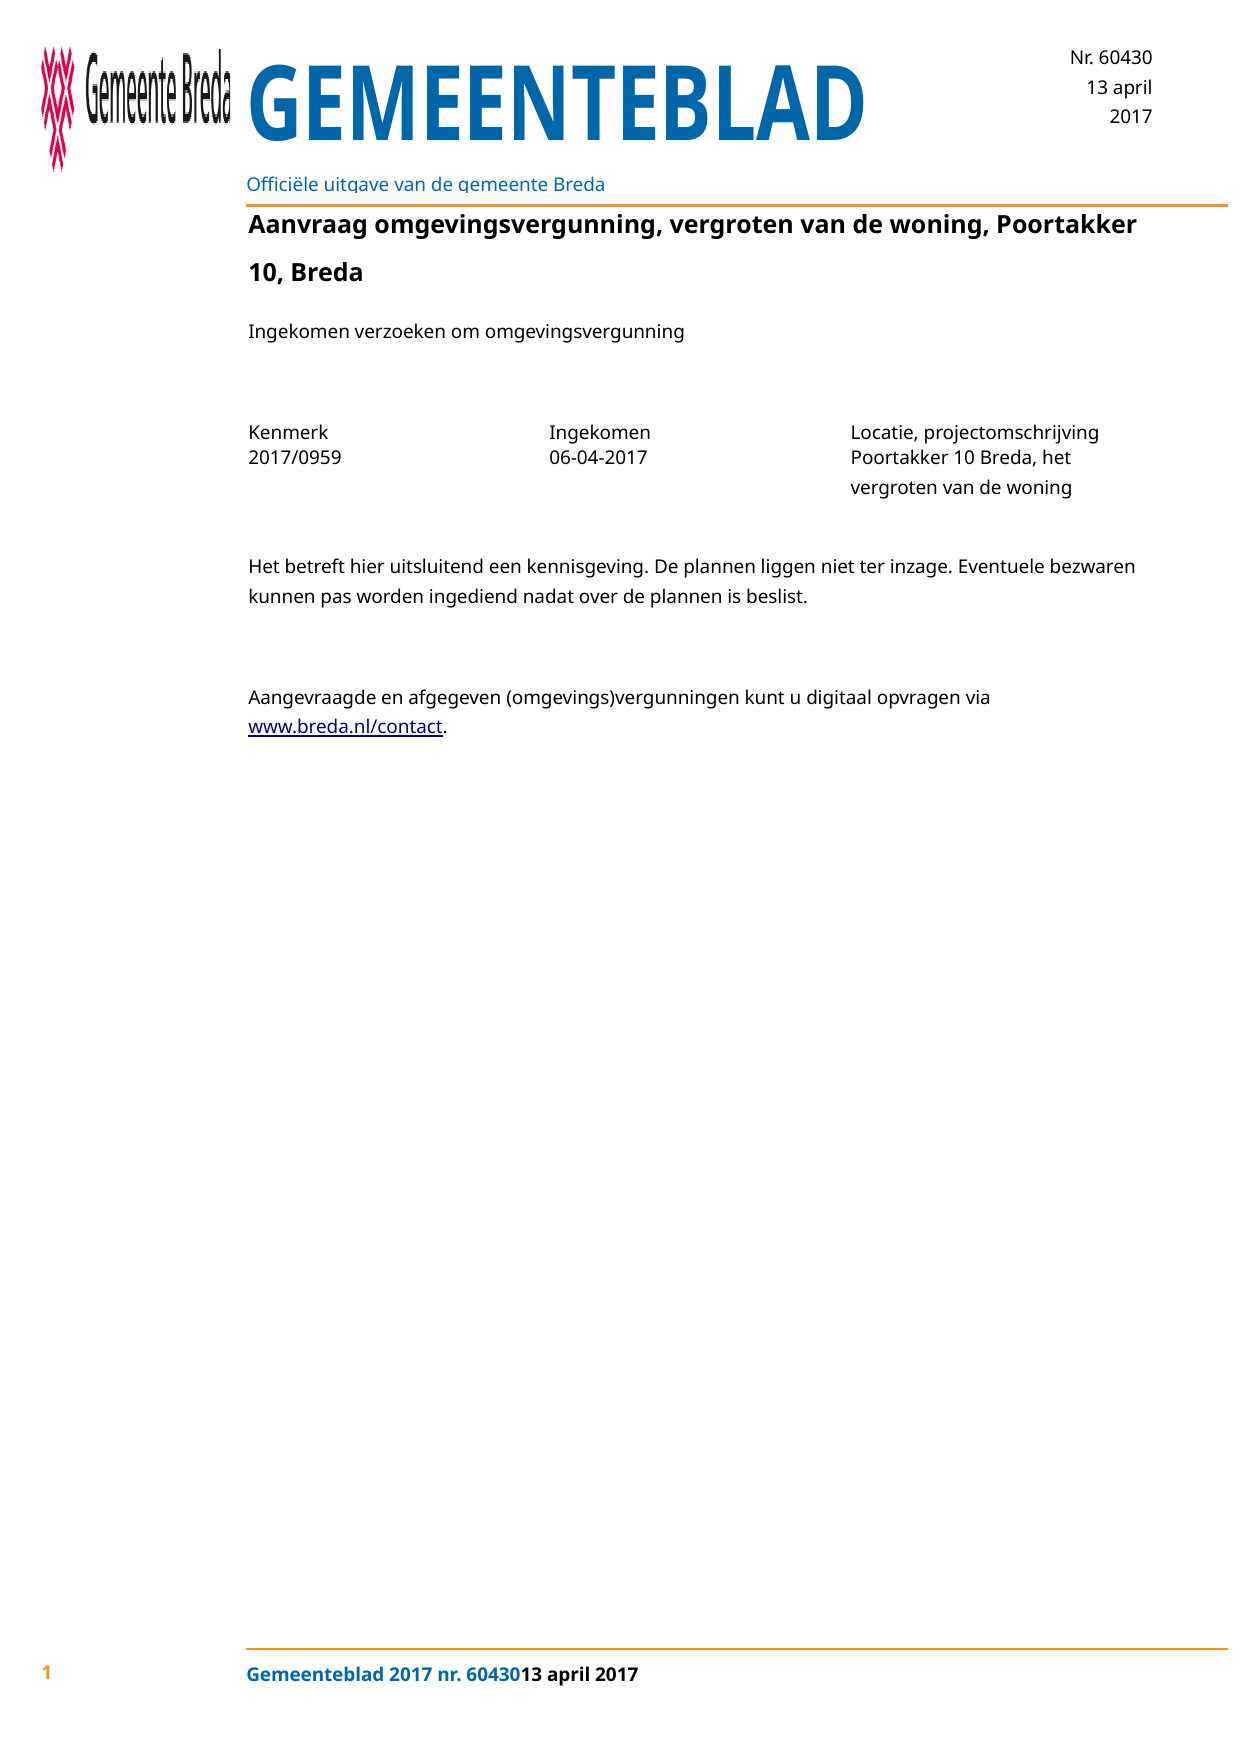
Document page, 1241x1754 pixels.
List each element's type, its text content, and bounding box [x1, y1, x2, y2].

table_cell 2017/0959 [248, 445, 549, 500]
table_cell 06-04-2017 [549, 445, 850, 500]
text Aanvraag omgevingsvergunning, vergroten van de woning, Poortakker 10, Breda [248, 207, 1152, 288]
table_cell Poortakker 10 Breda, het vergroten van de woning [850, 445, 1152, 500]
table_header Kenmerk [248, 419, 549, 444]
text Aangevraagde en afgegeven (omgevings)vergunningen kunt u digitaal opvragen via www.breda.nl/contact. [248, 684, 1152, 739]
table_header Ingekomen [549, 419, 850, 444]
table_header Locatie, projectomschrijving [850, 419, 1152, 444]
text Het betreft hier uitsluitend een kennisgeving. De plannen liggen niet ter inzage. Eventuele bezwaren kunnen pas worden ingediend nadat over de plannen is beslist. [248, 553, 1152, 609]
picture [41, 47, 231, 172]
text Ingekomen verzoeken om omgevingsvergunning [248, 318, 1152, 344]
